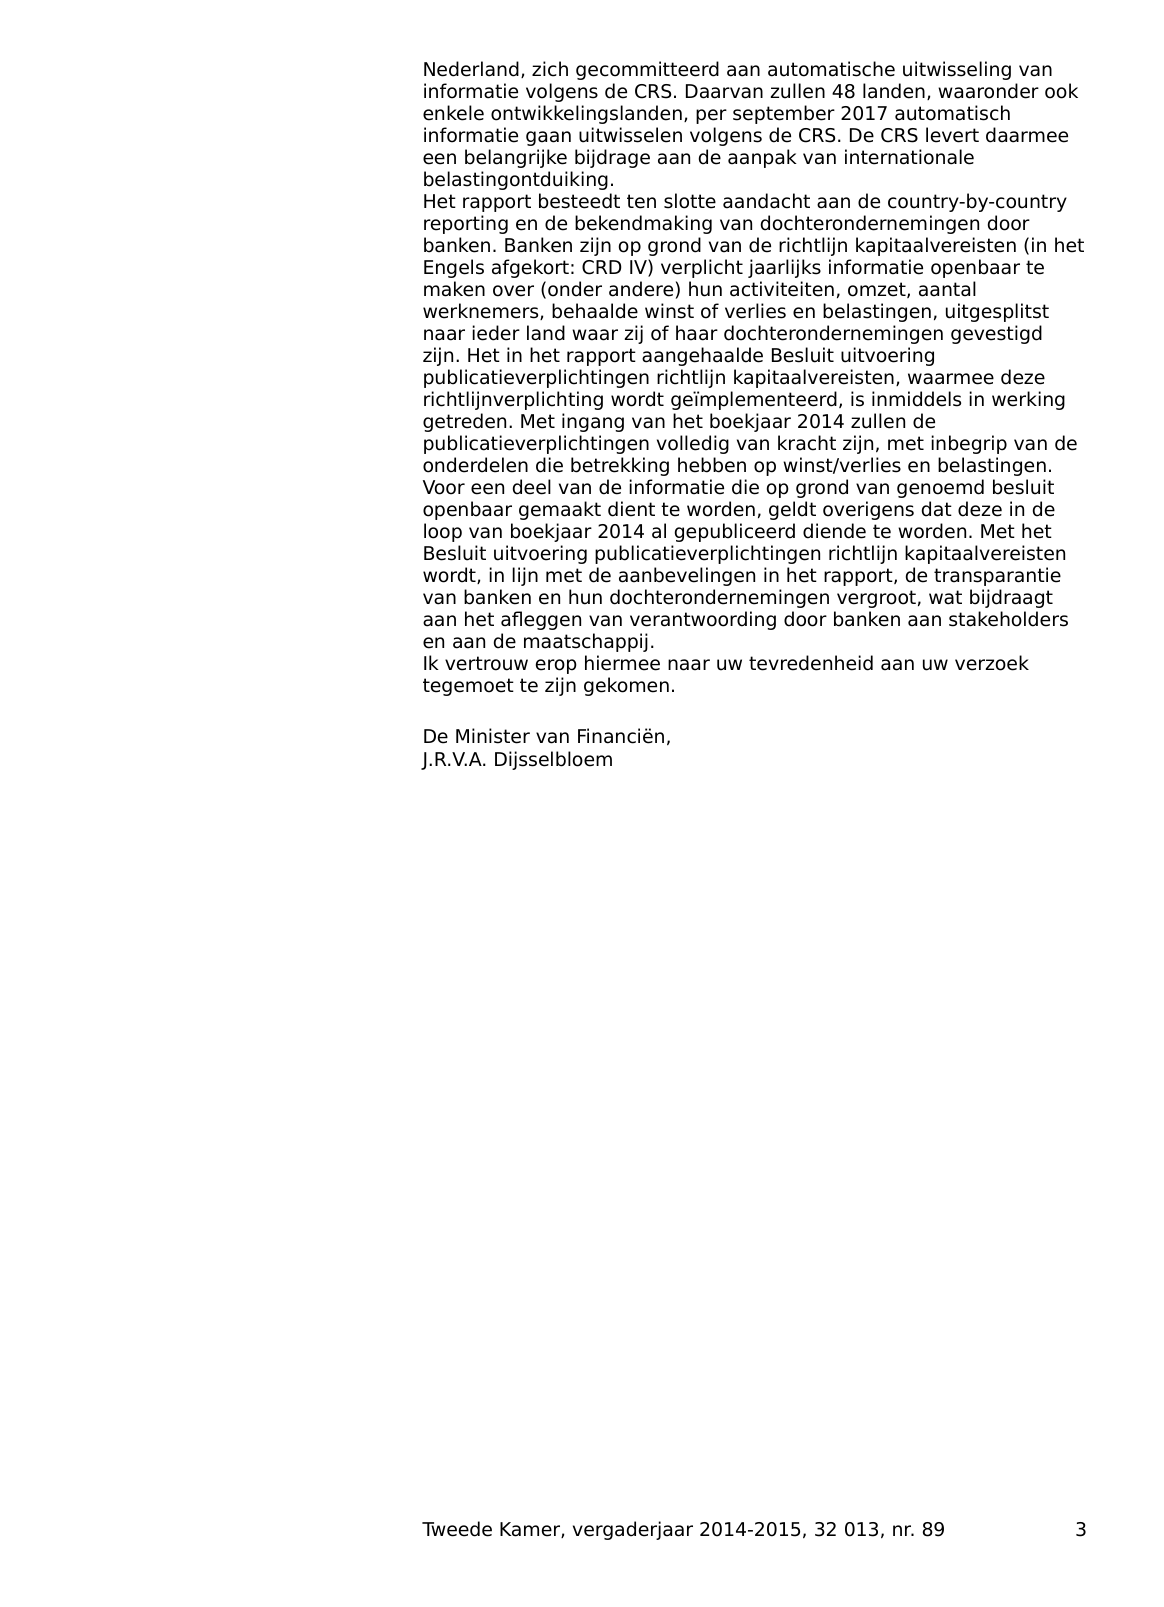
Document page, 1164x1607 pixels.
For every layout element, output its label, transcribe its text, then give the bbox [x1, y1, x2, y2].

text Het rapport besteedt ten slotte aandacht aan de country-by-country reporting en de bekendmaking van dochterondernemingen door banken. Banken zijn op grond van de richtlijn kapitaalvereisten (in het Engels afgekort: CRD IV) verplicht jaarlijks informatie openbaar te maken over (onder andere) hun activiteiten, omzet, aantal werknemers, behaalde winst of verlies en belastingen, uitgesplitst naar ieder land waar zij of haar dochterondernemingen gevestigd zijn. Het in het rapport aangehaalde Besluit uitvoering publicatieverplichtingen richtlijn kapitaalvereisten, waarmee deze richtlijnverplichting wordt geïmplementeerd, is inmiddels in werking getreden. Met ingang van het boekjaar 2014 zullen de publicatieverplichtingen volledig van kracht zijn, met inbegrip van de onderdelen die betrekking hebben op winst/verlies en belastingen. Voor een deel van de informatie die op grond van genoemd besluit openbaar gemaakt dient te worden, geldt overigens dat deze in de loop van boekjaar 2014 al gepubliceerd diende te worden. Met het Besluit uitvoering publicatieverplichtingen richtlijn kapitaalvereisten wordt, in lijn met de aanbevelingen in het rapport, de transparantie van banken en hun dochterondernemingen vergroot, wat bijdraagt aan het afleggen van verantwoording door banken aan stakeholders en aan de maatschappij. [422, 191, 1087, 652]
text Nederland, zich gecommitteerd aan automatische uitwisseling van informatie volgens de CRS. Daarvan zullen 48 landen, waaronder ook enkele ontwikkelingslanden, per september 2017 automatisch informatie gaan uitwisselen volgens de CRS. De CRS levert daarmee een belangrijke bijdrage aan de aanpak van internationale belastingontduiking. [422, 59, 1087, 191]
text De Minister van Financiën, J.R.V.A. Dijsselbloem [422, 726, 1087, 770]
text Ik vertrouw erop hiermee naar uw tevredenheid aan uw verzoek tegemoet te zijn gekomen. [422, 652, 1087, 696]
